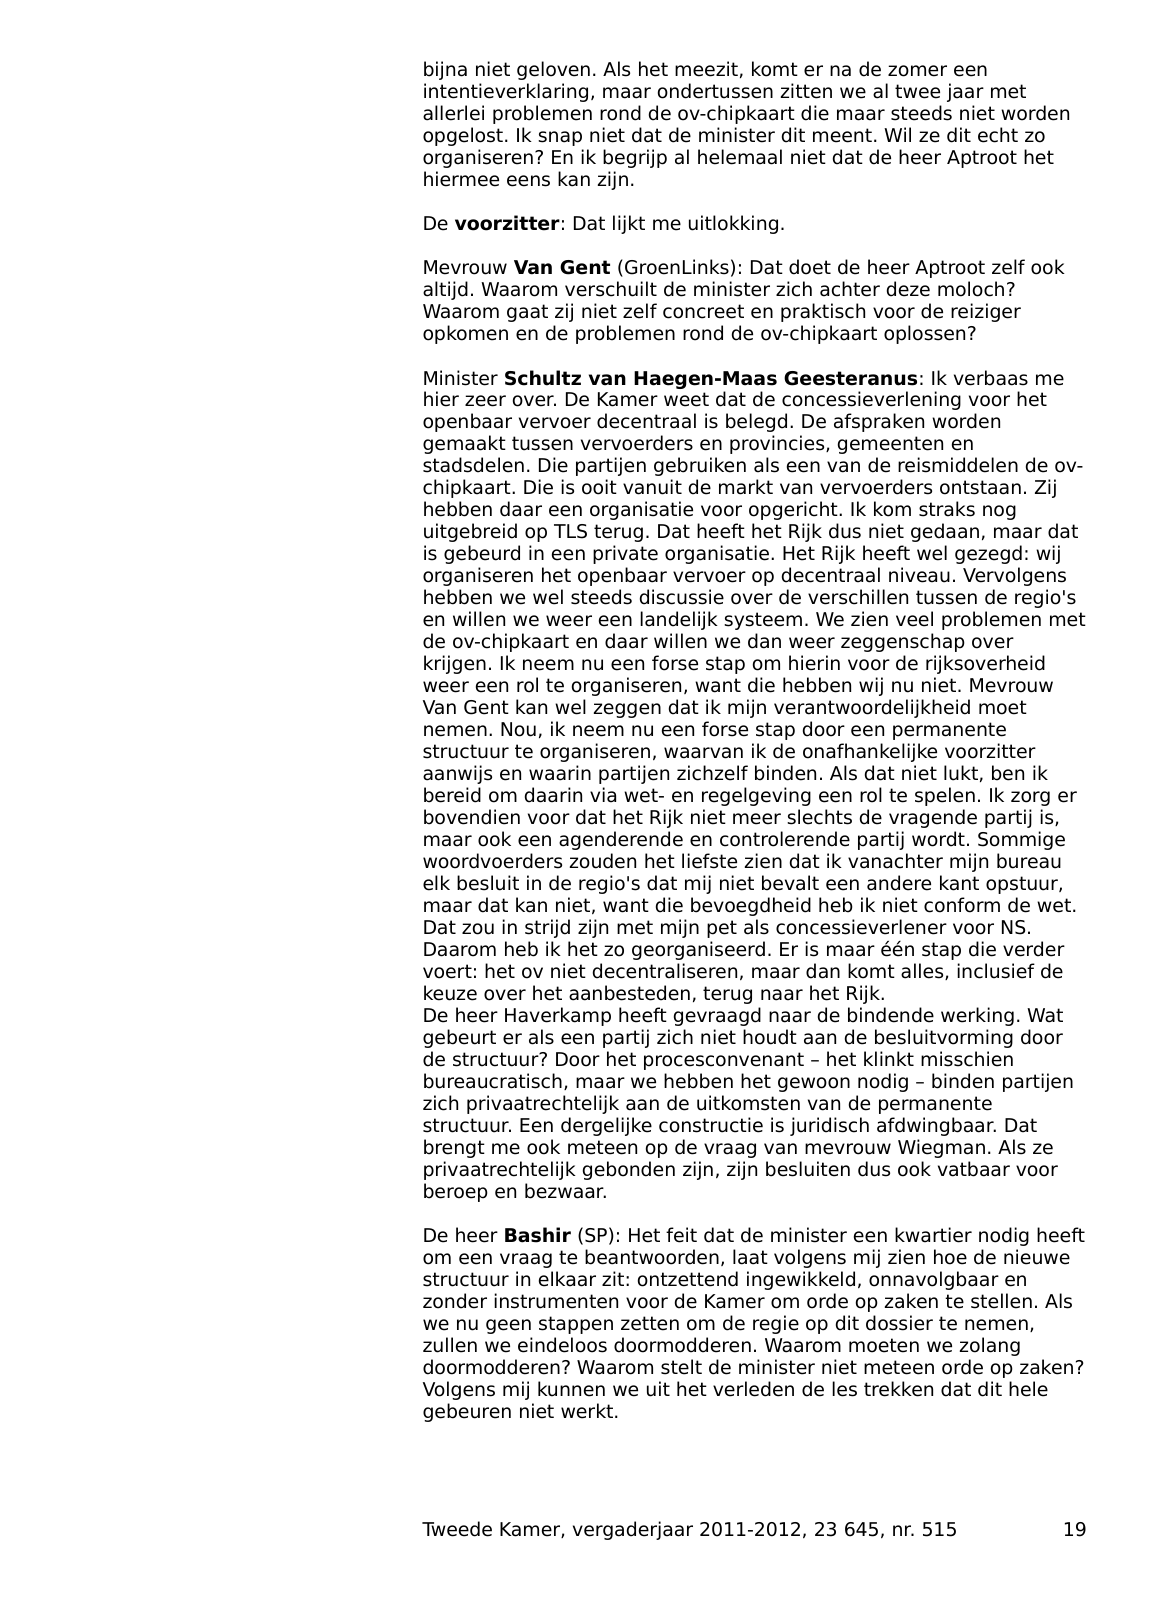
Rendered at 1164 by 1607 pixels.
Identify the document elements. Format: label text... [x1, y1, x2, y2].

text De voorzitter: Dat lijkt me uitlokking. [422, 213, 1087, 235]
text Mevrouw Van Gent (GroenLinks): Dat doet de heer Aptroot zelf ook altijd. Waarom verschuilt de minister zich achter deze moloch? Waarom gaat zij niet zelf concreet en praktisch voor de reiziger opkomen en de problemen rond de ov-chipkaart oplossen? [422, 257, 1087, 345]
text bijna niet geloven. Als het meezit, komt er na de zomer een intentieverklaring, maar ondertussen zitten we al twee jaar met allerlei problemen rond de ov-chipkaart die maar steeds niet worden opgelost. Ik snap niet dat de minister dit meent. Wil ze dit echt zo organiseren? En ik begrijp al helemaal niet dat de heer Aptroot het hiermee eens kan zijn. [422, 59, 1087, 191]
text Minister Schultz van Haegen-Maas Geesteranus: Ik verbaas me hier zeer over. De Kamer weet dat de concessieverlening voor het openbaar vervoer decentraal is belegd. De afspraken worden gemaakt tussen vervoerders en provincies, gemeenten en stadsdelen. Die partijen gebruiken als een van de reismiddelen de ov-chipkaart. Die is ooit vanuit de markt van vervoerders ontstaan. Zij hebben daar een organisatie voor opgericht. Ik kom straks nog uitgebreid op TLS terug. Dat heeft het Rijk dus niet gedaan, maar dat is gebeurd in een private organisatie. Het Rijk heeft wel gezegd: wij organiseren het openbaar vervoer op decentraal niveau. Vervolgens hebben we wel steeds discussie over de verschillen tussen de regio's en willen we weer een landelijk systeem. We zien veel problemen met de ov-chipkaart en daar willen we dan weer zeggenschap over krijgen. Ik neem nu een forse stap om hierin voor de rijksoverheid weer een rol te organiseren, want die hebben wij nu niet. Mevrouw Van Gent kan wel zeggen dat ik mijn verantwoordelijkheid moet nemen. Nou, ik neem nu een forse stap door een permanente structuur te organiseren, waarvan ik de onafhankelijke voorzitter aanwijs en waarin partijen zichzelf binden. Als dat niet lukt, ben ik bereid om daarin via wet- en regelgeving een rol te spelen. Ik zorg er bovendien voor dat het Rijk niet meer slechts de vragende partij is, maar ook een agenderende en controlerende partij wordt. Sommige woordvoerders zouden het liefste zien dat ik vanachter mijn bureau elk besluit in de regio's dat mij niet bevalt een andere kant opstuur, maar dat kan niet, want die bevoegdheid heb ik niet conform de wet. Dat zou in strijd zijn met mijn pet als concessieverlener voor NS. Daarom heb ik het zo georganiseerd. Er is maar één stap die verder voert: het ov niet decentraliseren, maar dan komt alles, inclusief de keuze over het aanbesteden, terug naar het Rijk. [422, 367, 1087, 1005]
text De heer Haverkamp heeft gevraagd naar de bindende werking. Wat gebeurt er als een partij zich niet houdt aan de besluitvorming door de structuur? Door het procesconvenant – het klinkt misschien bureaucratisch, maar we hebben het gewoon nodig – binden partijen zich privaatrechtelijk aan de uitkomsten van de permanente structuur. Een dergelijke constructie is juridisch afdwingbaar. Dat brengt me ook meteen op de vraag van mevrouw Wiegman. Als ze privaatrechtelijk gebonden zijn, zijn besluiten dus ook vatbaar voor beroep en bezwaar. [422, 1005, 1087, 1203]
text De heer Bashir (SP): Het feit dat de minister een kwartier nodig heeft om een vraag te beantwoorden, laat volgens mij zien hoe de nieuwe structuur in elkaar zit: ontzettend ingewikkeld, onnavolgbaar en zonder instrumenten voor de Kamer om orde op zaken te stellen. Als we nu geen stappen zetten om de regie op dit dossier te nemen, zullen we eindeloos doormodderen. Waarom moeten we zolang doormodderen? Waarom stelt de minister niet meteen orde op zaken? Volgens mij kunnen we uit het verleden de les trekken dat dit hele gebeuren niet werkt. [422, 1225, 1087, 1423]
